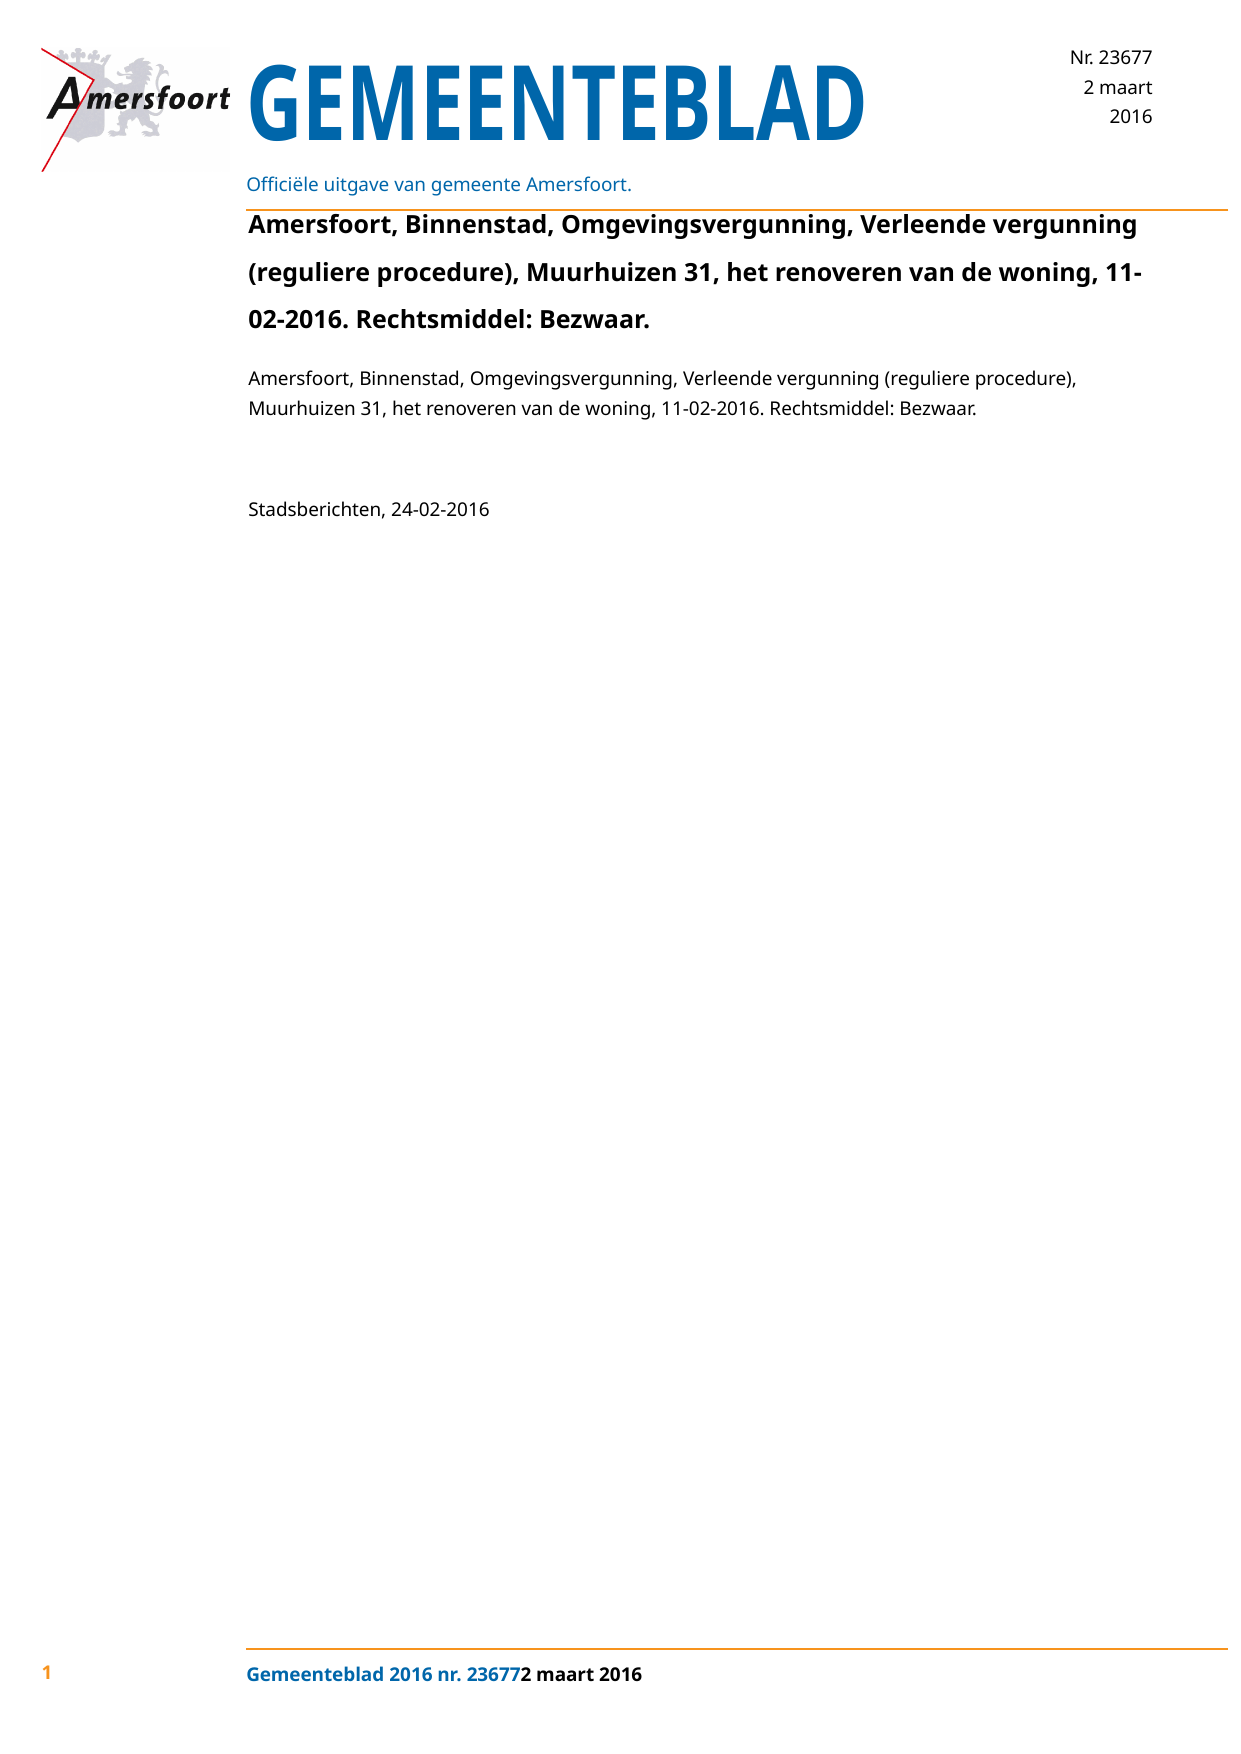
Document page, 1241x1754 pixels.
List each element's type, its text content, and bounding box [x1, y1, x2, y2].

picture [41, 47, 231, 172]
text Amersfoort, Binnenstad, Omgevingsvergunning, Verleende vergunning (reguliere procedure), Muurhuizen 31, het renoveren van de woning, 11-02-2016. Rechtsmiddel: Bezwaar. [248, 211, 1152, 336]
text Amersfoort, Binnenstad, Omgevingsvergunning, Verleende vergunning (reguliere procedure), Muurhuizen 31, het renoveren van de woning, 11-02-2016. Rechtsmiddel: Bezwaar. [248, 366, 1152, 421]
text Stadsberichten, 24-02-2016 [248, 496, 1152, 522]
